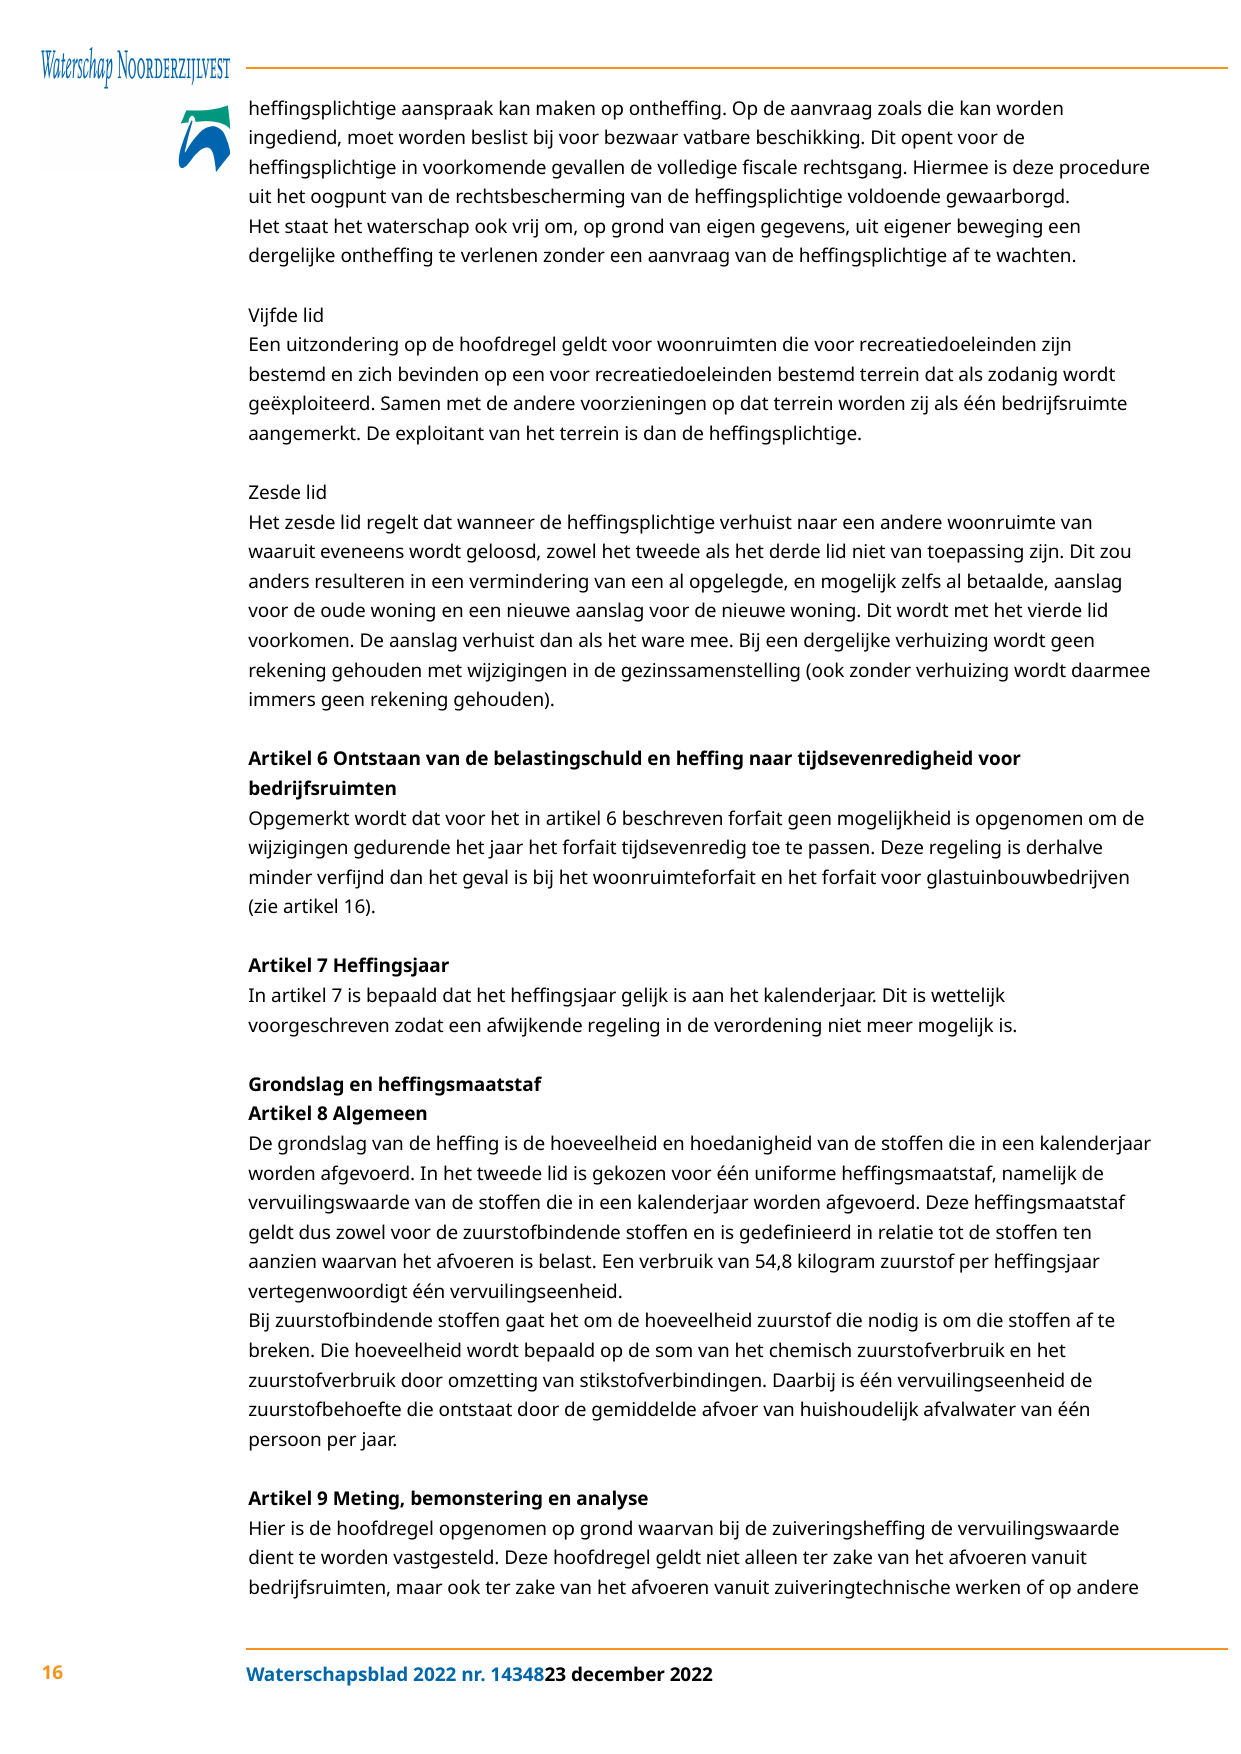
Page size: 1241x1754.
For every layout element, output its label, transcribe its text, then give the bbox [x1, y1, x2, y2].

text Artikel 8 Algemeen [248, 1101, 1152, 1126]
text Bij zuurstofbindende stoffen gaat het om de hoeveelheid zuurstof die nodig is om die stoffen af te breken. Die hoeveelheid wordt bepaald op de som van het chemisch zuurstofverbruik en het zuurstofverbruik door omzetting van stikstofverbindingen. Daarbij is één vervuilingseenheid de zuurstofbehoefte die ontstaat door de gemiddelde afvoer van huishoudelijk afvalwater van één persoon per jaar. [248, 1308, 1152, 1452]
text In artikel 7 is bepaald dat het heffingsjaar gelijk is aan het kalenderjaar. Dit is wettelijk voorgeschreven zodat een afwijkende regeling in de verordening niet meer mogelijk is. [248, 982, 1152, 1038]
text Vijfde lid [248, 302, 1152, 328]
text heffingsplichtige aanspraak kan maken op ontheffing. Op de aanvraag zoals die kan worden ingediend, moet worden beslist bij voor bezwaar vatbare beschikking. Dit opent voor de heffingsplichtige in voorkomende gevallen de volledige fiscale rechtsgang. Hiermee is deze procedure uit het oogpunt van de rechtsbescherming van de heffingsplichtige voldoende gewaarborgd. [248, 95, 1152, 209]
text Een uitzondering op de hoofdregel geldt voor woonruimten die voor recreatiedoeleinden zijn bestemd en zich bevinden op een voor recreatiedoeleinden bestemd terrein dat als zodanig wordt geëxploiteerd. Samen met de andere voorzieningen op dat terrein worden zij als één bedrijfsruimte aangemerkt. De exploitant van het terrein is dan de heffingsplichtige. [248, 331, 1152, 446]
text Het staat het waterschap ook vrij om, op grond van eigen gegevens, uit eigener beweging een dergelijke ontheffing te verlenen zonder een aanvraag van de heffingsplichtige af te wachten. [248, 213, 1152, 268]
text Zesde lid [248, 479, 1152, 505]
text Artikel 9 Meting, bemonstering en analyse [248, 1485, 1152, 1511]
text Grondslag en heffingsmaatstaf [248, 1071, 1152, 1097]
text Hier is de hoofdregel opgenomen op grond waarvan bij de zuiveringsheffing de vervuilingswaarde dient te worden vastgesteld. Deze hoofdregel geldt niet alleen ter zake van het afvoeren vanuit bedrijfsruimten, maar ook ter zake van het afvoeren vanuit zuiveringtechnische werken of op andere [248, 1515, 1152, 1600]
text Artikel 7 Heffingsjaar [248, 953, 1152, 978]
text Artikel 6 Ontstaan van de belastingschuld en heffing naar tijdsevenredigheid voor bedrijfsruimten [248, 746, 1152, 801]
text Opgemerkt wordt dat voor het in artikel 6 beschreven forfait geen mogelijkheid is opgenomen om de wijzigingen gedurende het jaar het forfait tijdsevenredig toe te passen. Deze regeling is derhalve minder verfijnd dan het geval is bij het woonruimteforfait en het forfait voor glastuinbouwbedrijven (zie artikel 16). [248, 805, 1152, 919]
text De grondslag van de heffing is de hoeveelheid en hoedanigheid van de stoffen die in een kalenderjaar worden afgevoerd. In het tweede lid is gekozen voor één uniforme heffingsmaatstaf, namelijk de vervuilingswaarde van de stoffen die in een kalenderjaar worden afgevoerd. Deze heffingsmaatstaf geldt dus zowel voor de zuurstofbindende stoffen en is gedefinieerd in relatie tot de stoffen ten aanzien waarvan het afvoeren is belast. Een verbruik van 54,8 kilogram zuurstof per heffingsjaar vertegenwoordigt één vervuilingseenheid. [248, 1130, 1152, 1304]
picture [41, 47, 231, 172]
text Het zesde lid regelt dat wanneer de heffingsplichtige verhuist naar een andere woonruimte van waaruit eveneens wordt geloosd, zowel het tweede als het derde lid niet van toepassing zijn. Dit zou anders resulteren in een vermindering van een al opgelegde, en mogelijk zelfs al betaalde, aanslag voor de oude woning en een nieuwe aanslag voor de nieuwe woning. Dit wordt met het vierde lid voorkomen. De aanslag verhuist dan als het ware mee. Bij een dergelijke verhuizing wordt geen rekening gehouden met wijzigingen in de gezinssamenstelling (ook zonder verhuizing wordt daarmee immers geen rekening gehouden). [248, 509, 1152, 712]
